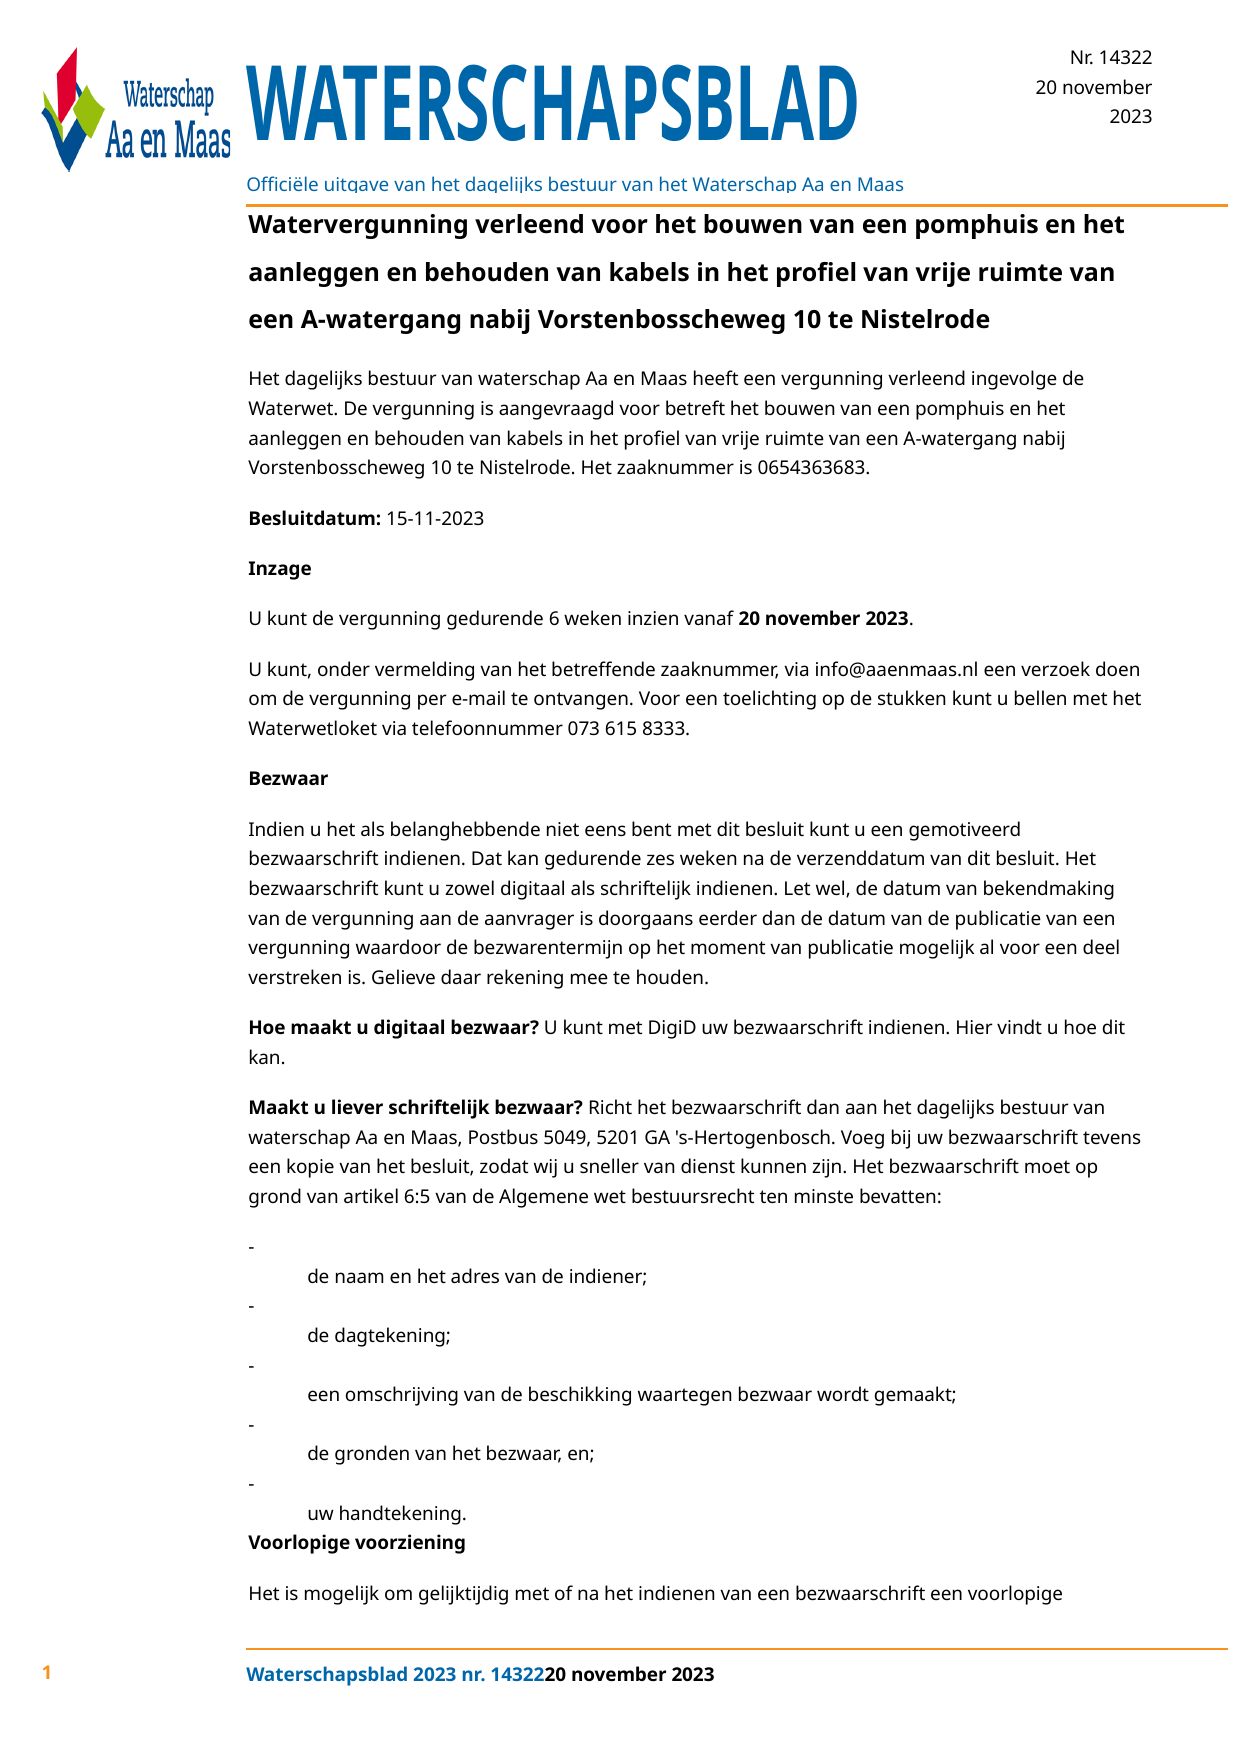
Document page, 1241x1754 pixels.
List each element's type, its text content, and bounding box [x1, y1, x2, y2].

text U kunt, onder vermelding van het betreffende zaaknummer, via info@aaenmaas.nl een verzoek doen om de vergunning per e-mail te ontvangen. Voor een toelichting op de stukken kunt u bellen met het Waterwetloket via telefoonnummer 073 615 8333. [248, 656, 1152, 741]
text Watervergunning verleend voor het bouwen van een pomphuis en het aanleggen en behouden van kabels in het profiel van vrije ruimte van een A-watergang nabij Vorstenbosscheweg 10 te Nistelrode [248, 207, 1152, 336]
list een omschrijving van de beschikking waartegen bezwaar wordt gemaakt; [248, 1381, 1152, 1407]
text Maakt u liever schriftelijk bezwaar? Richt het bezwaarschrift dan aan het dagelijks bestuur van waterschap Aa en Maas, Postbus 5049, 5201 GA 's-Hertogenbosch. Voeg bij uw bezwaarschrift tevens een kopie van het besluit, zodat wij u sneller van dienst kunnen zijn. Het bezwaarschrift moet op grond van artikel 6:5 van de Algemene wet bestuursrecht ten minste bevatten: [248, 1094, 1152, 1209]
text Hoe maakt u digitaal bezwaar? U kunt met DigiD uw bezwaarschrift indienen. Hier vindt u hoe dit kan. [248, 1014, 1152, 1069]
list de dagtekening; [248, 1322, 1152, 1348]
text Indien u het als belanghebbende niet eens bent met dit besluit kunt u een gemotiveerd bezwaarschrift indienen. Dat kan gedurende zes weken na de verzenddatum van dit besluit. Het bezwaarschrift kunt u zowel digitaal als schriftelijk indienen. Let wel, de datum van bekendmaking van de vergunning aan de aanvrager is doorgaans eerder dan de datum van de publicatie van een vergunning waardoor de bezwarentermijn op het moment van publicatie mogelijk al voor een deel verstreken is. Gelieve daar rekening mee te houden. [248, 816, 1152, 989]
text Voorlopige voorziening [248, 1529, 1152, 1555]
list de naam en het adres van de indiener; [248, 1263, 1152, 1289]
text Het is mogelijk om gelijktijdig met of na het indienen van een bezwaarschrift een voorlopige [248, 1580, 1152, 1605]
picture [41, 47, 231, 172]
list uw handtekening. [248, 1500, 1152, 1525]
text Het dagelijks bestuur van waterschap Aa en Maas heeft een vergunning verleend ingevolge de Waterwet. De vergunning is aangevraagd voor betreft het bouwen van een pomphuis en het aanleggen en behouden van kabels in het profiel van vrije ruimte van een A-watergang nabij Vorstenbosscheweg 10 te Nistelrode. Het zaaknummer is 0654363683. [248, 366, 1152, 480]
list de gronden van het bezwaar, en; [248, 1441, 1152, 1466]
text Besluitdatum: 15-11-2023 [248, 505, 1152, 530]
text Bezwaar [248, 766, 1152, 791]
text U kunt de vergunning gedurende 6 weken inzien vanaf 20 november 2023. [248, 606, 1152, 631]
text Inzage [248, 555, 1152, 581]
